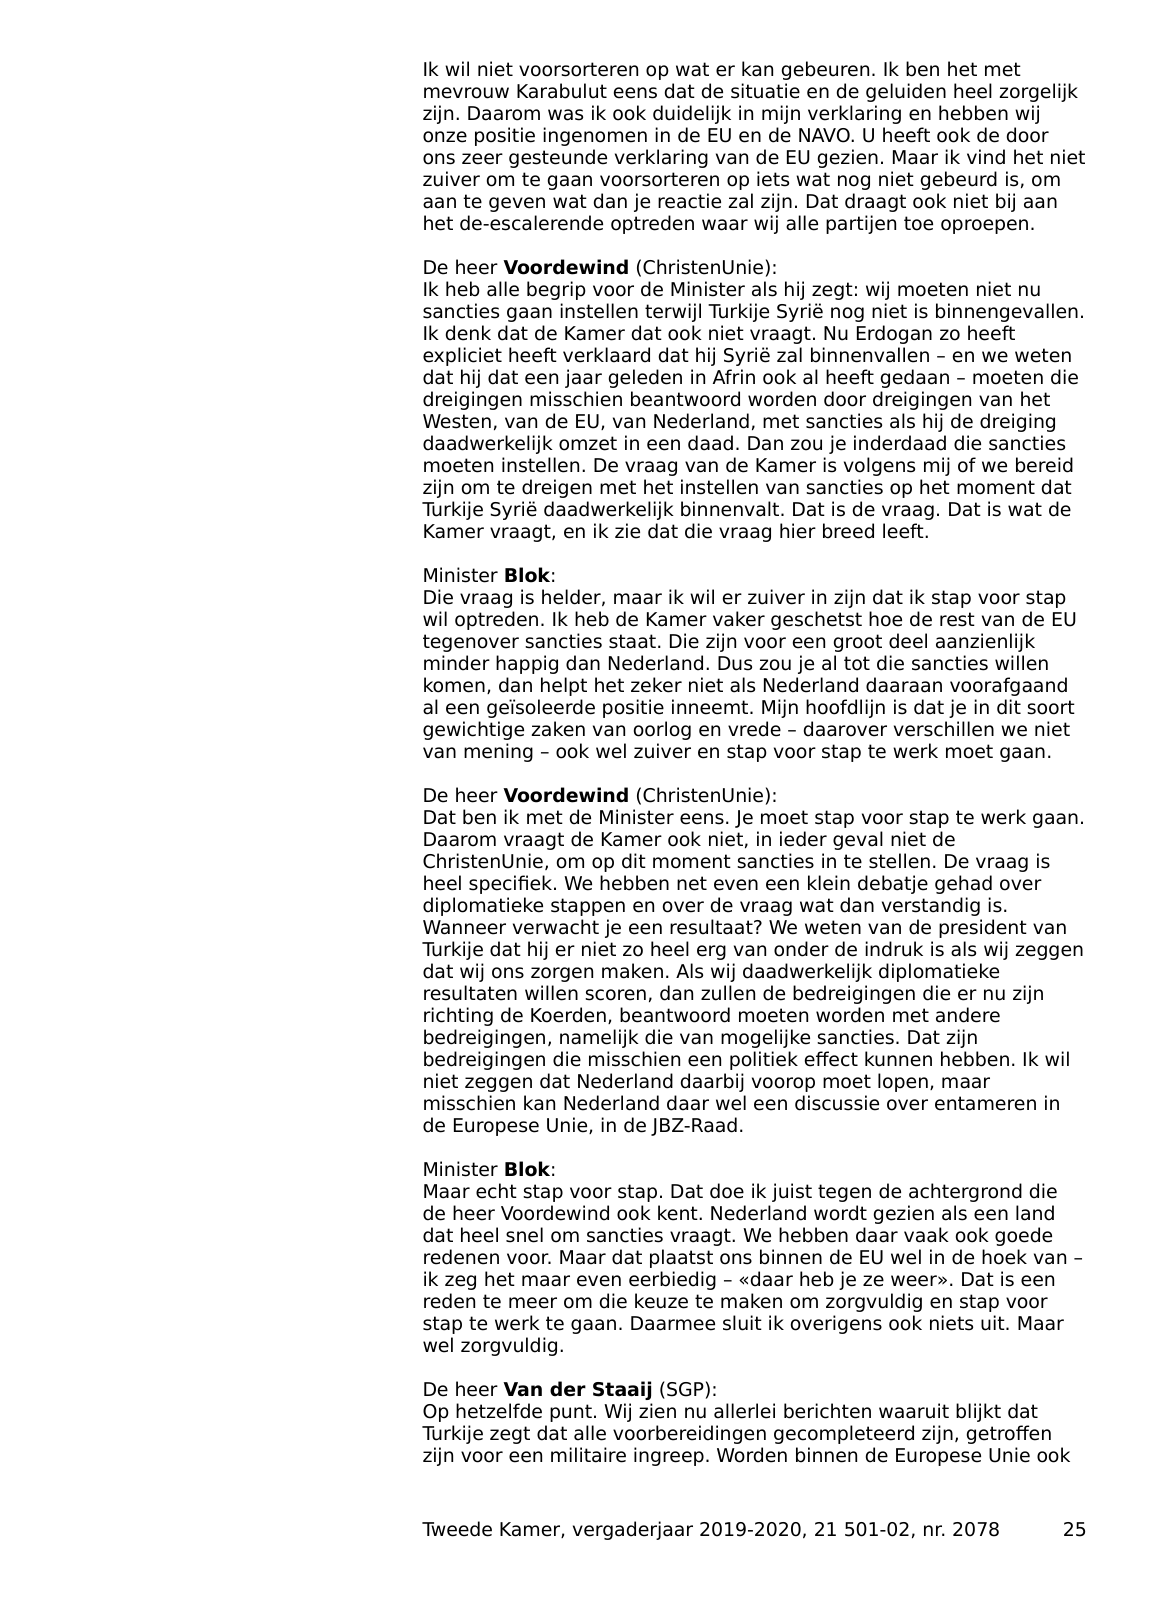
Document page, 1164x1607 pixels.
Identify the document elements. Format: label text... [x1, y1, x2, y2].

text Ik wil niet voorsorteren op wat er kan gebeuren. Ik ben het met mevrouw Karabulut eens dat de situatie en de geluiden heel zorgelijk zijn. Daarom was ik ook duidelijk in mijn verklaring en hebben wij onze positie ingenomen in de EU en de NAVO. U heeft ook de door ons zeer gesteunde verklaring van de EU gezien. Maar ik vind het niet zuiver om te gaan voorsorteren op iets wat nog niet gebeurd is, om aan te geven wat dan je reactie zal zijn. Dat draagt ook niet bij aan het de-escalerende optreden waar wij alle partijen toe oproepen. [422, 59, 1087, 235]
text Op hetzelfde punt. Wij zien nu allerlei berichten waaruit blijkt dat Turkije zegt dat alle voorbereidingen gecompleteerd zijn, getroffen zijn voor een militaire ingreep. Worden binnen de Europese Unie ook [422, 1401, 1087, 1467]
text De heer Van der Staaij (SGP): [422, 1379, 1087, 1401]
text De heer Voordewind (ChristenUnie): [422, 257, 1087, 279]
text Minister Blok: [422, 1159, 1087, 1181]
text Dat ben ik met de Minister eens. Je moet stap voor stap te werk gaan. Daarom vraagt de Kamer ook niet, in ieder geval niet de ChristenUnie, om op dit moment sancties in te stellen. De vraag is heel specifiek. We hebben net even een klein debatje gehad over diplomatieke stappen en over de vraag wat dan verstandig is. Wanneer verwacht je een resultaat? We weten van de president van Turkije dat hij er niet zo heel erg van onder de indruk is als wij zeggen dat wij ons zorgen maken. Als wij daadwerkelijk diplomatieke resultaten willen scoren, dan zullen de bedreigingen die er nu zijn richting de Koerden, beantwoord moeten worden met andere bedreigingen, namelijk die van mogelijke sancties. Dat zijn bedreigingen die misschien een politiek effect kunnen hebben. Ik wil niet zeggen dat Nederland daarbij voorop moet lopen, maar misschien kan Nederland daar wel een discussie over entameren in de Europese Unie, in de JBZ-Raad. [422, 807, 1087, 1137]
text Maar echt stap voor stap. Dat doe ik juist tegen de achtergrond die de heer Voordewind ook kent. Nederland wordt gezien als een land dat heel snel om sancties vraagt. We hebben daar vaak ook goede redenen voor. Maar dat plaatst ons binnen de EU wel in de hoek van – ik zeg het maar even eerbiedig – «daar heb je ze weer». Dat is een reden te meer om die keuze te maken om zorgvuldig en stap voor stap te werk te gaan. Daarmee sluit ik overigens ook niets uit. Maar wel zorgvuldig. [422, 1181, 1087, 1357]
text Ik heb alle begrip voor de Minister als hij zegt: wij moeten niet nu sancties gaan instellen terwijl Turkije Syrië nog niet is binnengevallen. Ik denk dat de Kamer dat ook niet vraagt. Nu Erdogan zo heeft expliciet heeft verklaard dat hij Syrië zal binnenvallen – en we weten dat hij dat een jaar geleden in Afrin ook al heeft gedaan – moeten die dreigingen misschien beantwoord worden door dreigingen van het Westen, van de EU, van Nederland, met sancties als hij de dreiging daadwerkelijk omzet in een daad. Dan zou je inderdaad die sancties moeten instellen. De vraag van de Kamer is volgens mij of we bereid zijn om te dreigen met het instellen van sancties op het moment dat Turkije Syrië daadwerkelijk binnenvalt. Dat is de vraag. Dat is wat de Kamer vraagt, en ik zie dat die vraag hier breed leeft. [422, 279, 1087, 543]
text Minister Blok: [422, 565, 1087, 587]
text Die vraag is helder, maar ik wil er zuiver in zijn dat ik stap voor stap wil optreden. Ik heb de Kamer vaker geschetst hoe de rest van de EU tegenover sancties staat. Die zijn voor een groot deel aanzienlijk minder happig dan Nederland. Dus zou je al tot die sancties willen komen, dan helpt het zeker niet als Nederland daaraan voorafgaand al een geïsoleerde positie inneemt. Mijn hoofdlijn is dat je in dit soort gewichtige zaken van oorlog en vrede – daarover verschillen we niet van mening – ook wel zuiver en stap voor stap te werk moet gaan. [422, 587, 1087, 763]
text De heer Voordewind (ChristenUnie): [422, 785, 1087, 807]
